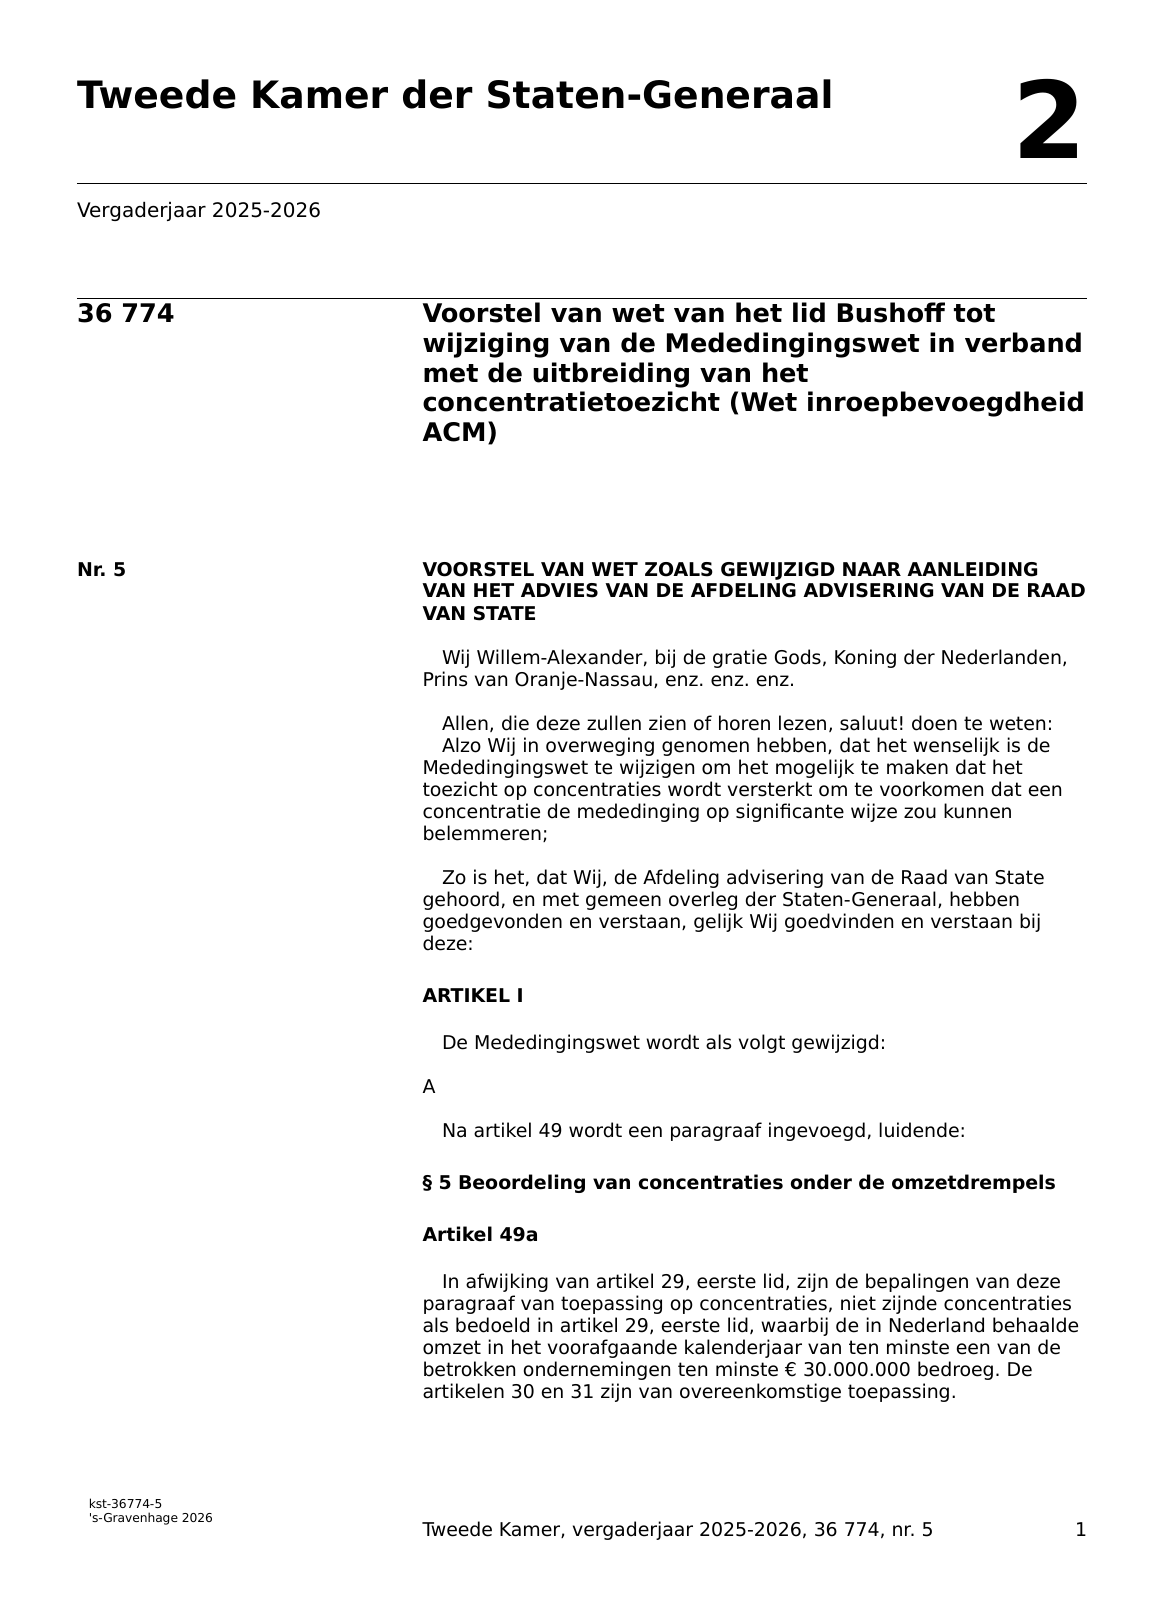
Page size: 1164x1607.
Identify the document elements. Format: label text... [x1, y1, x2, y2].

subtitle Artikel 49a [422, 1224, 1087, 1246]
text kst-36774-5 [88, 1497, 323, 1511]
table_cell Vergaderjaar 2025-2026 [77, 184, 1087, 298]
text Na artikel 49 wordt een paragraaf ingevoegd, luidende: [422, 1120, 1087, 1142]
text In afwijking van artikel 29, eerste lid, zijn de bepalingen van deze paragraaf van toepassing op concentraties, niet zijnde concentraties als bedoeld in artikel 29, eerste lid, waarbij de in Nederland behaalde omzet in het voorafgaande kalenderjaar van ten minste een van de betrokken ondernemingen ten minste € 30.000.000 bedroeg. De artikelen 30 en 31 zijn van overeenkomstige toepassing. [422, 1271, 1087, 1403]
table_header Tweede Kamer der Staten-Generaal [77, 59, 886, 183]
subtitle Nr. 5 VOORSTEL VAN WET ZOALS GEWIJZIGD NAAR AANLEIDING VAN HET ADVIES VAN DE AFDELING ADVISERING VAN DE RAAD VAN STATE [77, 558, 1087, 624]
text 's-Gravenhage 2026 [88, 1511, 323, 1525]
subtitle § 5 Beoordeling van concentraties onder de omzetdrempels [422, 1172, 1087, 1194]
text Wij Willem-Alexander, bij de gratie Gods, Koning der Nederlanden, Prins van Oranje-Nassau, enz. enz. enz. [422, 647, 1087, 691]
subtitle 36 774 Voorstel van wet van het lid Bushoff tot wijziging van de Mededingingswet in verband met de uitbreiding van het concentratietoezicht (Wet inroepbevoegdheid ACM) [77, 299, 1087, 447]
text De Mededingingswet wordt als volgt gewijzigd: [422, 1032, 1087, 1054]
subtitle ARTIKEL I [422, 985, 1087, 1007]
text Zo is het, dat Wij, de Afdeling advisering van de Raad van State gehoord, en met gemeen overleg der Staten-Generaal, hebben goedgevonden en verstaan, gelijk Wij goedvinden en verstaan bij deze: [422, 867, 1087, 955]
text Alzo Wij in overweging genomen hebben, dat het wenselijk is de Mededingingswet te wijzigen om het mogelijk te maken dat het toezicht op concentraties wordt versterkt om te voorkomen dat een concentratie de mededinging op significante wijze zou kunnen belemmeren; [422, 735, 1087, 844]
table_header 2 [886, 59, 1087, 183]
text A [422, 1076, 1087, 1098]
text Allen, die deze zullen zien of horen lezen, saluut! doen te weten: [422, 713, 1087, 735]
